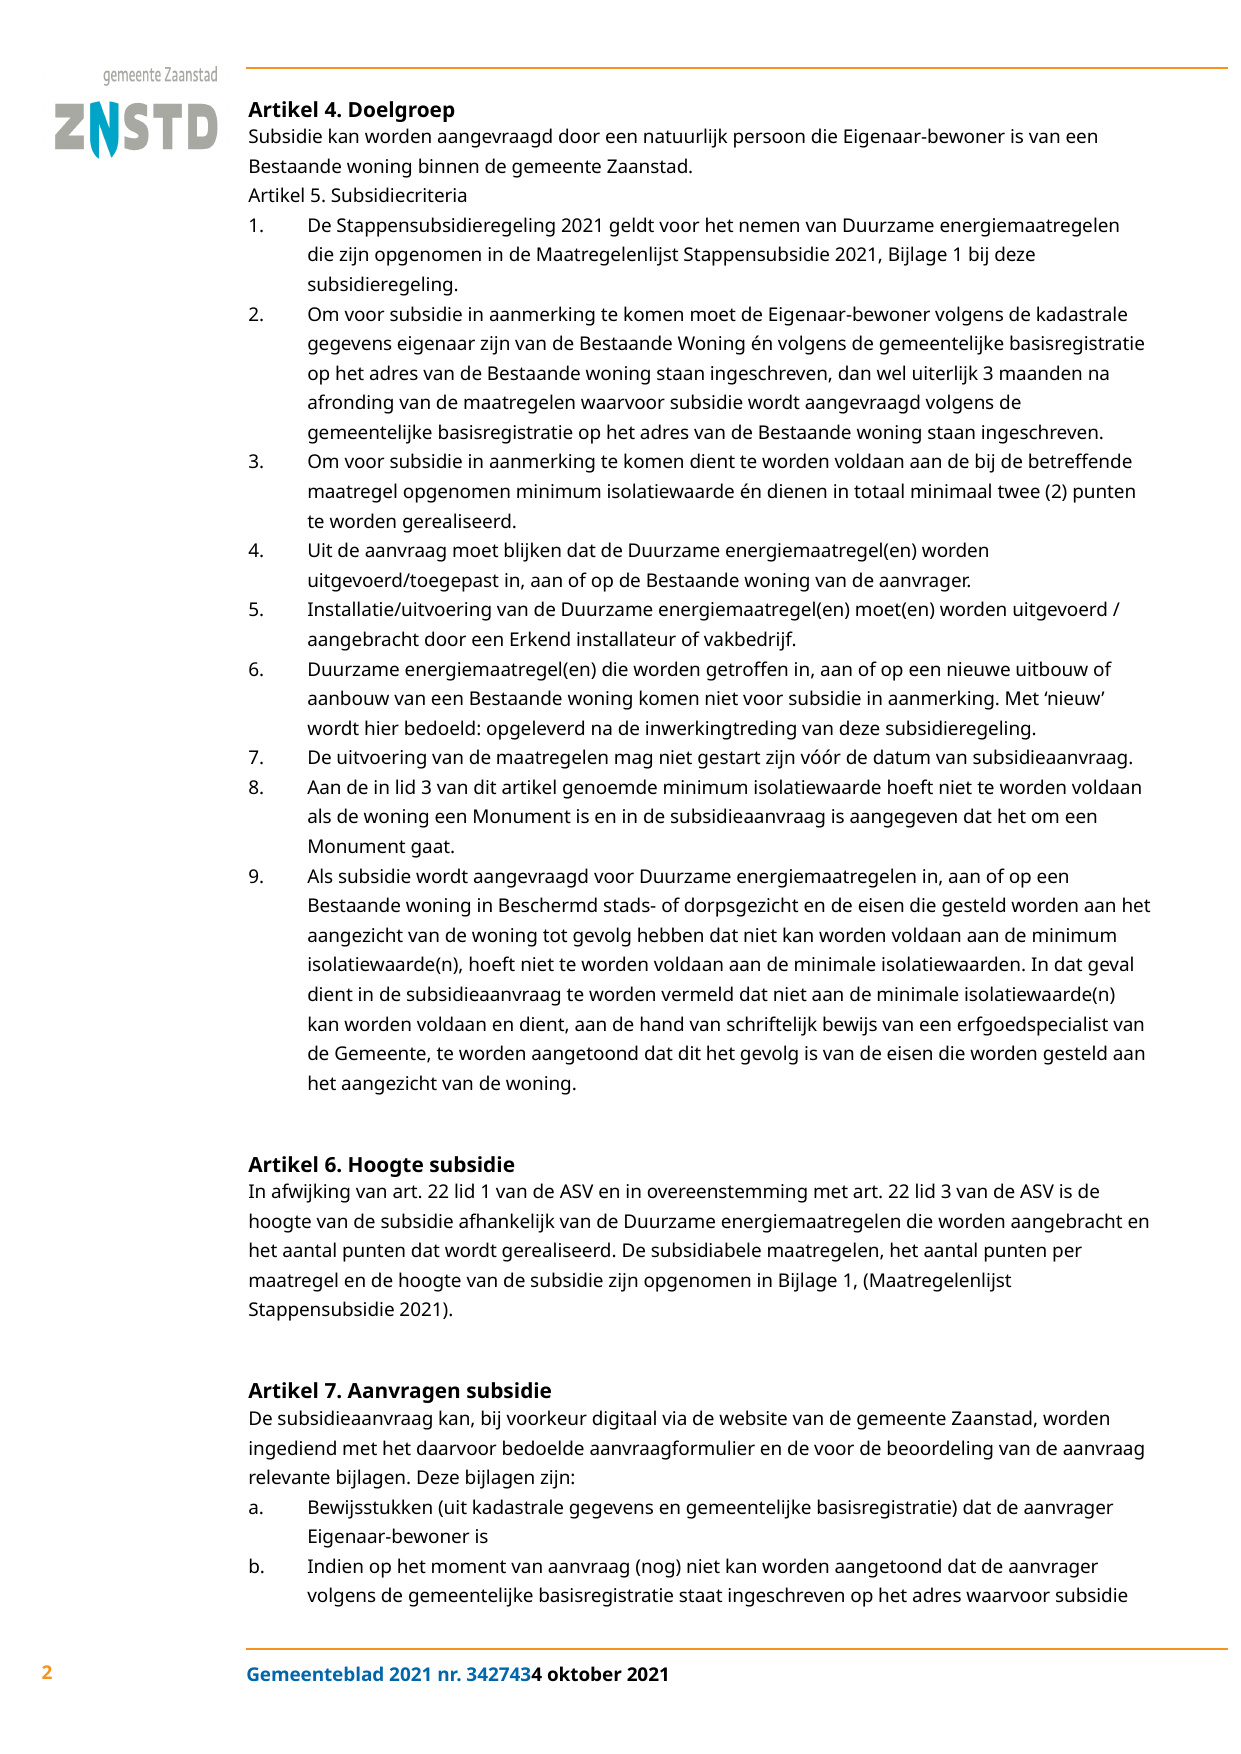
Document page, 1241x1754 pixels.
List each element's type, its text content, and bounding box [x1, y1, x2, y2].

text Subsidie kan worden aangevraagd door een natuurlijk persoon die Eigenaar-bewoner is van een Bestaande woning binnen de gemeente Zaanstad. [248, 123, 1152, 178]
list De Stappensubsidieregeling 2021 geldt voor het nemen van Duurzame energiemaatregelen die zijn opgenomen in de Maatregelenlijst Stappensubsidie 2021, Bijlage 1 bij deze subsidieregeling. [248, 212, 1152, 297]
list Om voor subsidie in aanmerking te komen dient te worden voldaan aan de bij de betreffende maatregel opgenomen minimum isolatiewaarde én dienen in totaal minimaal twee (2) punten te worden gerealiseerd. [248, 449, 1152, 533]
text Artikel 7. Aanvragen subsidie [248, 1377, 1152, 1405]
list De uitvoering van de maatregelen mag niet gestart zijn vóór de datum van subsidieaanvraag. [248, 744, 1152, 770]
picture [41, 47, 231, 172]
list Om voor subsidie in aanmerking te komen moet de Eigenaar-bewoner volgens de kadastrale gegevens eigenaar zijn van de Bestaande Woning én volgens de gemeentelijke basisregistratie op het adres van de Bestaande woning staan ingeschreven, dan wel uiterlijk 3 maanden na afronding van de maatregelen waarvoor subsidie wordt aangevraagd volgens de gemeentelijke basisregistratie op het adres van de Bestaande woning staan ingeschreven. [248, 301, 1152, 445]
list Bewijsstukken (uit kadastrale gegevens en gemeentelijke basisregistratie) dat de aanvrager Eigenaar-bewoner is [248, 1494, 1152, 1549]
text Artikel 4. Doelgroep [248, 95, 1152, 123]
list Installatie/uitvoering van de Duurzame energiemaatregel(en) moet(en) worden uitgevoerd / aangebracht door een Erkend installateur of vakbedrijf. [248, 597, 1152, 652]
list Aan de in lid 3 van dit artikel genoemde minimum isolatiewaarde hoeft niet te worden voldaan als de woning een Monument is en in de subsidieaanvraag is aangegeven dat het om een Monument gaat. [248, 774, 1152, 859]
text In afwijking van art. 22 lid 1 van de ASV en in overeenstemming met art. 22 lid 3 van de ASV is de hoogte van de subsidie afhankelijk van de Duurzame energiemaatregelen die worden aangebracht en het aantal punten dat wordt gerealiseerd. De subsidiabele maatregelen, het aantal punten per maatregel en de hoogte van de subsidie zijn opgenomen in Bijlage 1, (Maatregelenlijst Stappensubsidie 2021). [248, 1178, 1152, 1322]
list Uit de aanvraag moet blijken dat de Duurzame energiemaatregel(en) worden uitgevoerd/toegepast in, aan of op de Bestaande woning van de aanvrager. [248, 537, 1152, 593]
text Artikel 6. Hoogte subsidie [248, 1150, 1152, 1178]
text De subsidieaanvraag kan, bij voorkeur digitaal via de website van de gemeente Zaanstad, worden ingediend met het daarvoor bedoelde aanvraagformulier en de voor de beoordeling van de aanvraag relevante bijlagen. Deze bijlagen zijn: [248, 1405, 1152, 1490]
list Indien op het moment van aanvraag (nog) niet kan worden aangetoond dat de aanvrager volgens de gemeentelijke basisregistratie staat ingeschreven op het adres waarvoor subsidie [248, 1553, 1152, 1608]
list Als subsidie wordt aangevraagd voor Duurzame energiemaatregelen in, aan of op een Bestaande woning in Beschermd stads- of dorpsgezicht en de eisen die gesteld worden aan het aangezicht van de woning tot gevolg hebben dat niet kan worden voldaan aan de minimum isolatiewaarde(n), hoeft niet te worden voldaan aan de minimale isolatiewaarden. In dat geval dient in de subsidieaanvraag te worden vermeld dat niet aan de minimale isolatiewaarde(n) kan worden voldaan en dient, aan de hand van schriftelijk bewijs van een erfgoedspecialist van de Gemeente, te worden aangetoond dat dit het gevolg is van de eisen die worden gesteld aan het aangezicht van de woning. [248, 863, 1152, 1096]
text Artikel 5. Subsidiecriteria [248, 182, 1152, 208]
list Duurzame energiemaatregel(en) die worden getroffen in, aan of op een nieuwe uitbouw of aanbouw van een Bestaande woning komen niet voor subsidie in aanmerking. Met ‘nieuw’ wordt hier bedoeld: opgeleverd na de inwerkingtreding van deze subsidieregeling. [248, 656, 1152, 741]
